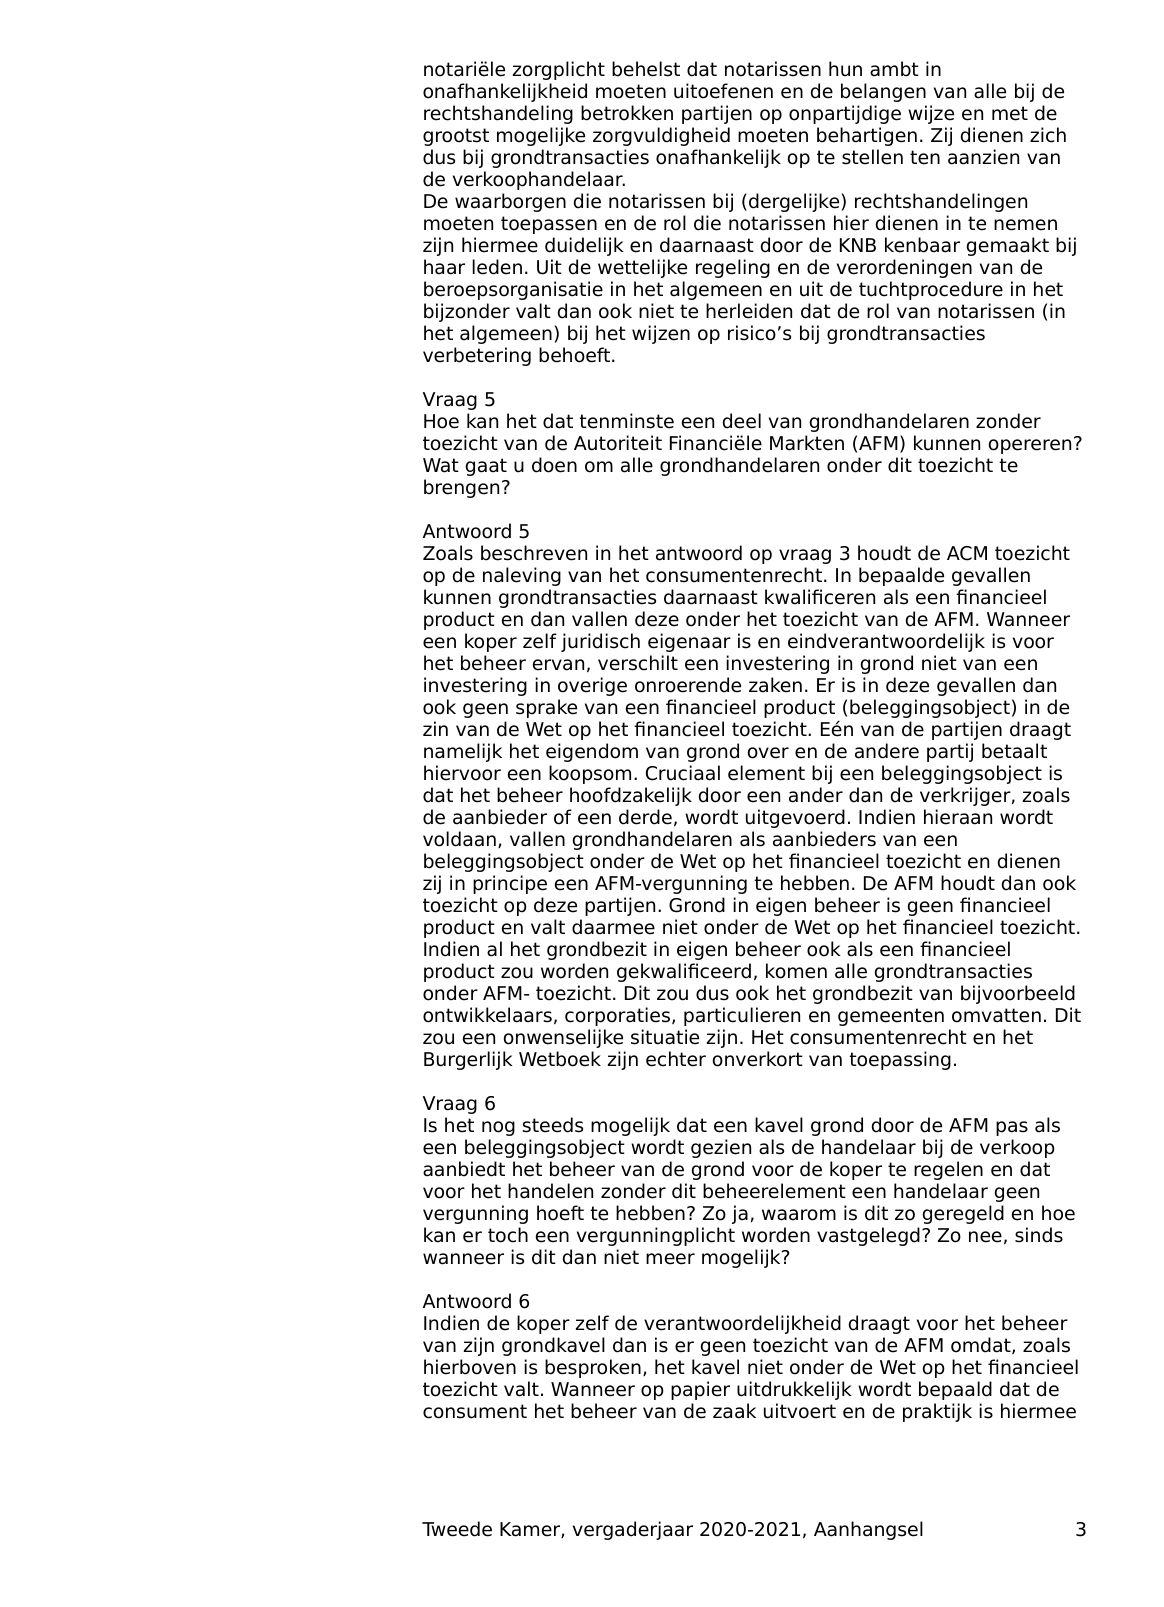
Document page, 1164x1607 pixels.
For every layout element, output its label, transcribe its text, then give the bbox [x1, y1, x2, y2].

text Vraag 6 [422, 1093, 1087, 1115]
text Is het nog steeds mogelijk dat een kavel grond door de AFM pas als een beleggingsobject wordt gezien als de handelaar bij de verkoop aanbiedt het beheer van de grond voor de koper te regelen en dat voor het handelen zonder dit beheerelement een handelaar geen vergunning hoeft te hebben? Zo ja, waarom is dit zo geregeld en hoe kan er toch een vergunningplicht worden vastgelegd? Zo nee, sinds wanneer is dit dan niet meer mogelijk? [422, 1115, 1087, 1268]
text Antwoord 6 [422, 1291, 1087, 1313]
text Indien de koper zelf de verantwoordelijkheid draagt voor het beheer van zijn grondkavel dan is er geen toezicht van de AFM omdat, zoals hierboven is besproken, het kavel niet onder de Wet op het financieel toezicht valt. Wanneer op papier uitdrukkelijk wordt bepaald dat de consument het beheer van de zaak uitvoert en de praktijk is hiermee [422, 1313, 1087, 1423]
text Hoe kan het dat tenminste een deel van grondhandelaren zonder toezicht van de Autoriteit Financiële Markten (AFM) kunnen opereren? Wat gaat u doen om alle grondhandelaren onder dit toezicht te brengen? [422, 411, 1087, 499]
text Vraag 5 [422, 389, 1087, 411]
text Zoals beschreven in het antwoord op vraag 3 houdt de ACM toezicht op de naleving van het consumentenrecht. In bepaalde gevallen kunnen grondtransacties daarnaast kwalificeren als een financieel product en dan vallen deze onder het toezicht van de AFM. Wanneer een koper zelf juridisch eigenaar is en eindverantwoordelijk is voor het beheer ervan, verschilt een investering in grond niet van een investering in overige onroerende zaken. Er is in deze gevallen dan ook geen sprake van een financieel product (beleggingsobject) in de zin van de Wet op het financieel toezicht. Eén van de partijen draagt namelijk het eigendom van grond over en de andere partij betaalt hiervoor een koopsom. Cruciaal element bij een beleggingsobject is dat het beheer hoofdzakelijk door een ander dan de verkrijger, zoals de aanbieder of een derde, wordt uitgevoerd. Indien hieraan wordt voldaan, vallen grondhandelaren als aanbieders van een beleggingsobject onder de Wet op het financieel toezicht en dienen zij in principe een AFM-vergunning te hebben. De AFM houdt dan ook toezicht op deze partijen. Grond in eigen beheer is geen financieel product en valt daarmee niet onder de Wet op het financieel toezicht. Indien al het grondbezit in eigen beheer ook als een financieel product zou worden gekwalificeerd, komen alle grondtransacties onder AFM- toezicht. Dit zou dus ook het grondbezit van bijvoorbeeld ontwikkelaars, corporaties, particulieren en gemeenten omvatten. Dit zou een onwenselijke situatie zijn. Het consumentenrecht en het Burgerlijk Wetboek zijn echter onverkort van toepassing. [422, 543, 1087, 1071]
text Antwoord 5 [422, 521, 1087, 543]
text De waarborgen die notarissen bij (dergelijke) rechtshandelingen moeten toepassen en de rol die notarissen hier dienen in te nemen zijn hiermee duidelijk en daarnaast door de KNB kenbaar gemaakt bij haar leden. Uit de wettelijke regeling en de verordeningen van de beroepsorganisatie in het algemeen en uit de tuchtprocedure in het bijzonder valt dan ook niet te herleiden dat de rol van notarissen (in het algemeen) bij het wijzen op risico’s bij grondtransacties verbetering behoeft. [422, 191, 1087, 367]
text notariële zorgplicht behelst dat notarissen hun ambt in onafhankelijkheid moeten uitoefenen en de belangen van alle bij de rechtshandeling betrokken partijen op onpartijdige wijze en met de grootst mogelijke zorgvuldigheid moeten behartigen. Zij dienen zich dus bij grondtransacties onafhankelijk op te stellen ten aanzien van de verkoophandelaar. [422, 59, 1087, 191]
